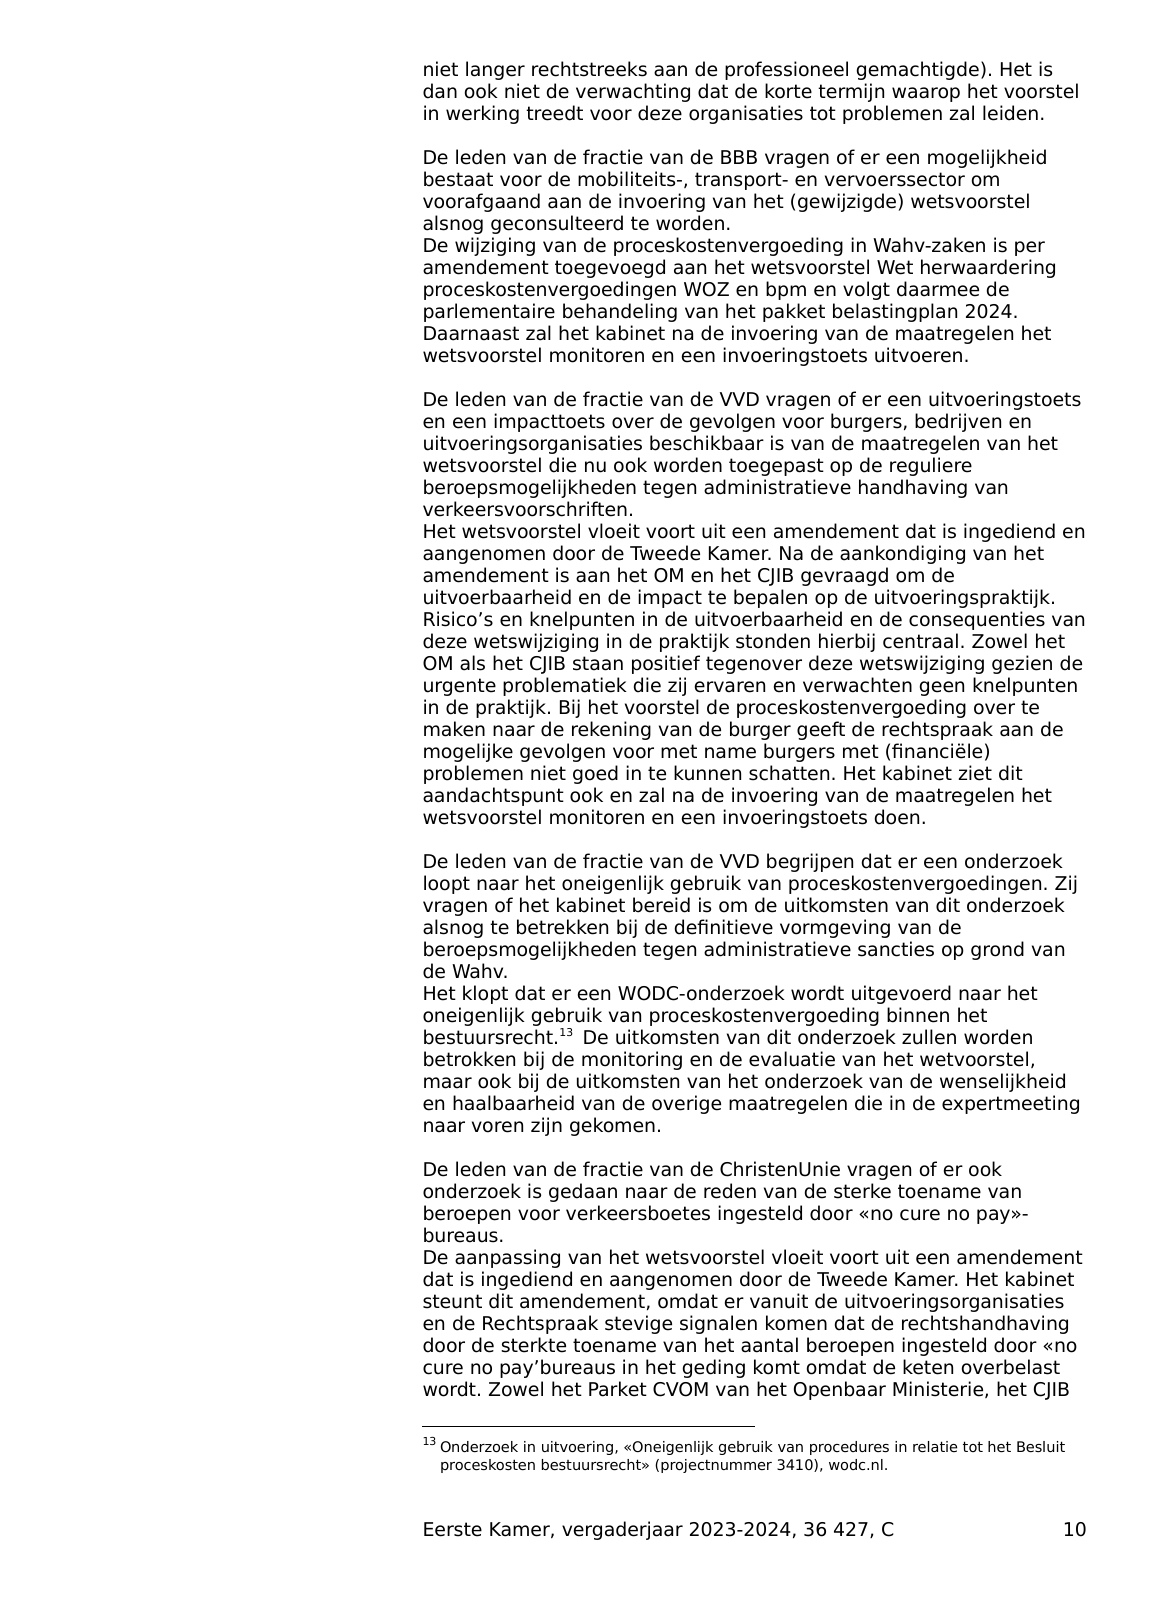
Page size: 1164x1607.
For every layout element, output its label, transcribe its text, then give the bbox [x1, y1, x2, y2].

text De wijziging van de proceskostenvergoeding in Wahv-zaken is per amendement toegevoegd aan het wetsvoorstel Wet herwaardering proceskostenvergoedingen WOZ en bpm en volgt daarmee de parlementaire behandeling van het pakket belastingplan 2024. Daarnaast zal het kabinet na de invoering van de maatregelen het wetsvoorstel monitoren en een invoeringstoets uitvoeren. [422, 235, 1087, 367]
text niet langer rechtstreeks aan de professioneel gemachtigde). Het is dan ook niet de verwachting dat de korte termijn waarop het voorstel in werking treedt voor deze organisaties tot problemen zal leiden. [422, 59, 1087, 125]
text De leden van de fractie van de ChristenUnie vragen of er ook onderzoek is gedaan naar de reden van de sterke toename van beroepen voor verkeersboetes ingesteld door «no cure no pay»-bureaus. [422, 1159, 1087, 1247]
text De leden van de fractie van de VVD vragen of er een uitvoeringstoets en een impacttoets over de gevolgen voor burgers, bedrijven en uitvoeringsorganisaties beschikbaar is van de maatregelen van het wetsvoorstel die nu ook worden toegepast op de reguliere beroepsmogelijkheden tegen administratieve handhaving van verkeersvoorschriften. [422, 389, 1087, 521]
text Het klopt dat er een WODC-onderzoek wordt uitgevoerd naar het oneigenlijk gebruik van proceskostenvergoeding binnen het bestuursrecht. De uitkomsten van dit onderzoek zullen worden betrokken bij de monitoring en de evaluatie van het wetvoorstel, maar ook bij de uitkomsten van het onderzoek van de wenselijkheid en haalbaarheid van de overige maatregelen die in de expertmeeting naar voren zijn gekomen. [422, 983, 1087, 1137]
text Het wetsvoorstel vloeit voort uit een amendement dat is ingediend en aangenomen door de Tweede Kamer. Na de aankondiging van het amendement is aan het OM en het CJIB gevraagd om de uitvoerbaarheid en de impact te bepalen op de uitvoeringspraktijk. Risico’s en knelpunten in de uitvoerbaarheid en de consequenties van deze wetswijziging in de praktijk stonden hierbij centraal. Zowel het OM als het CJIB staan positief tegenover deze wetswijziging gezien de urgente problematiek die zij ervaren en verwachten geen knelpunten in de praktijk. Bij het voorstel de proceskostenvergoeding over te maken naar de rekening van de burger geeft de rechtspraak aan de mogelijke gevolgen voor met name burgers met (financiële) problemen niet goed in te kunnen schatten. Het kabinet ziet dit aandachtspunt ook en zal na de invoering van de maatregelen het wetsvoorstel monitoren en een invoeringstoets doen. [422, 521, 1087, 829]
text De leden van de fractie van de BBB vragen of er een mogelijkheid bestaat voor de mobiliteits-, transport- en vervoerssector om voorafgaand aan de invoering van het (gewijzigde) wetsvoorstel alsnog geconsulteerd te worden. [422, 147, 1087, 235]
text De leden van de fractie van de VVD begrijpen dat er een onderzoek loopt naar het oneigenlijk gebruik van proceskostenvergoedingen. Zij vragen of het kabinet bereid is om de uitkomsten van dit onderzoek alsnog te betrekken bij de definitieve vormgeving van de beroepsmogelijkheden tegen administratieve sancties op grond van de Wahv. [422, 851, 1087, 983]
text De aanpassing van het wetsvoorstel vloeit voort uit een amendement dat is ingediend en aangenomen door de Tweede Kamer. Het kabinet steunt dit amendement, omdat er vanuit de uitvoeringsorganisaties en de Rechtspraak stevige signalen komen dat de rechtshandhaving door de sterkte toename van het aantal beroepen ingesteld door «no cure no pay’bureaus in het geding komt omdat de keten overbelast wordt. Zowel het Parket CVOM van het Openbaar Ministerie, het CJIB [422, 1247, 1087, 1401]
text Onderzoek in uitvoering, «Oneigenlijk gebruik van procedures in relatie tot het Besluit proceskosten bestuursrecht» (projectnummer 3410), wodc.nl. [422, 1435, 1087, 1474]
